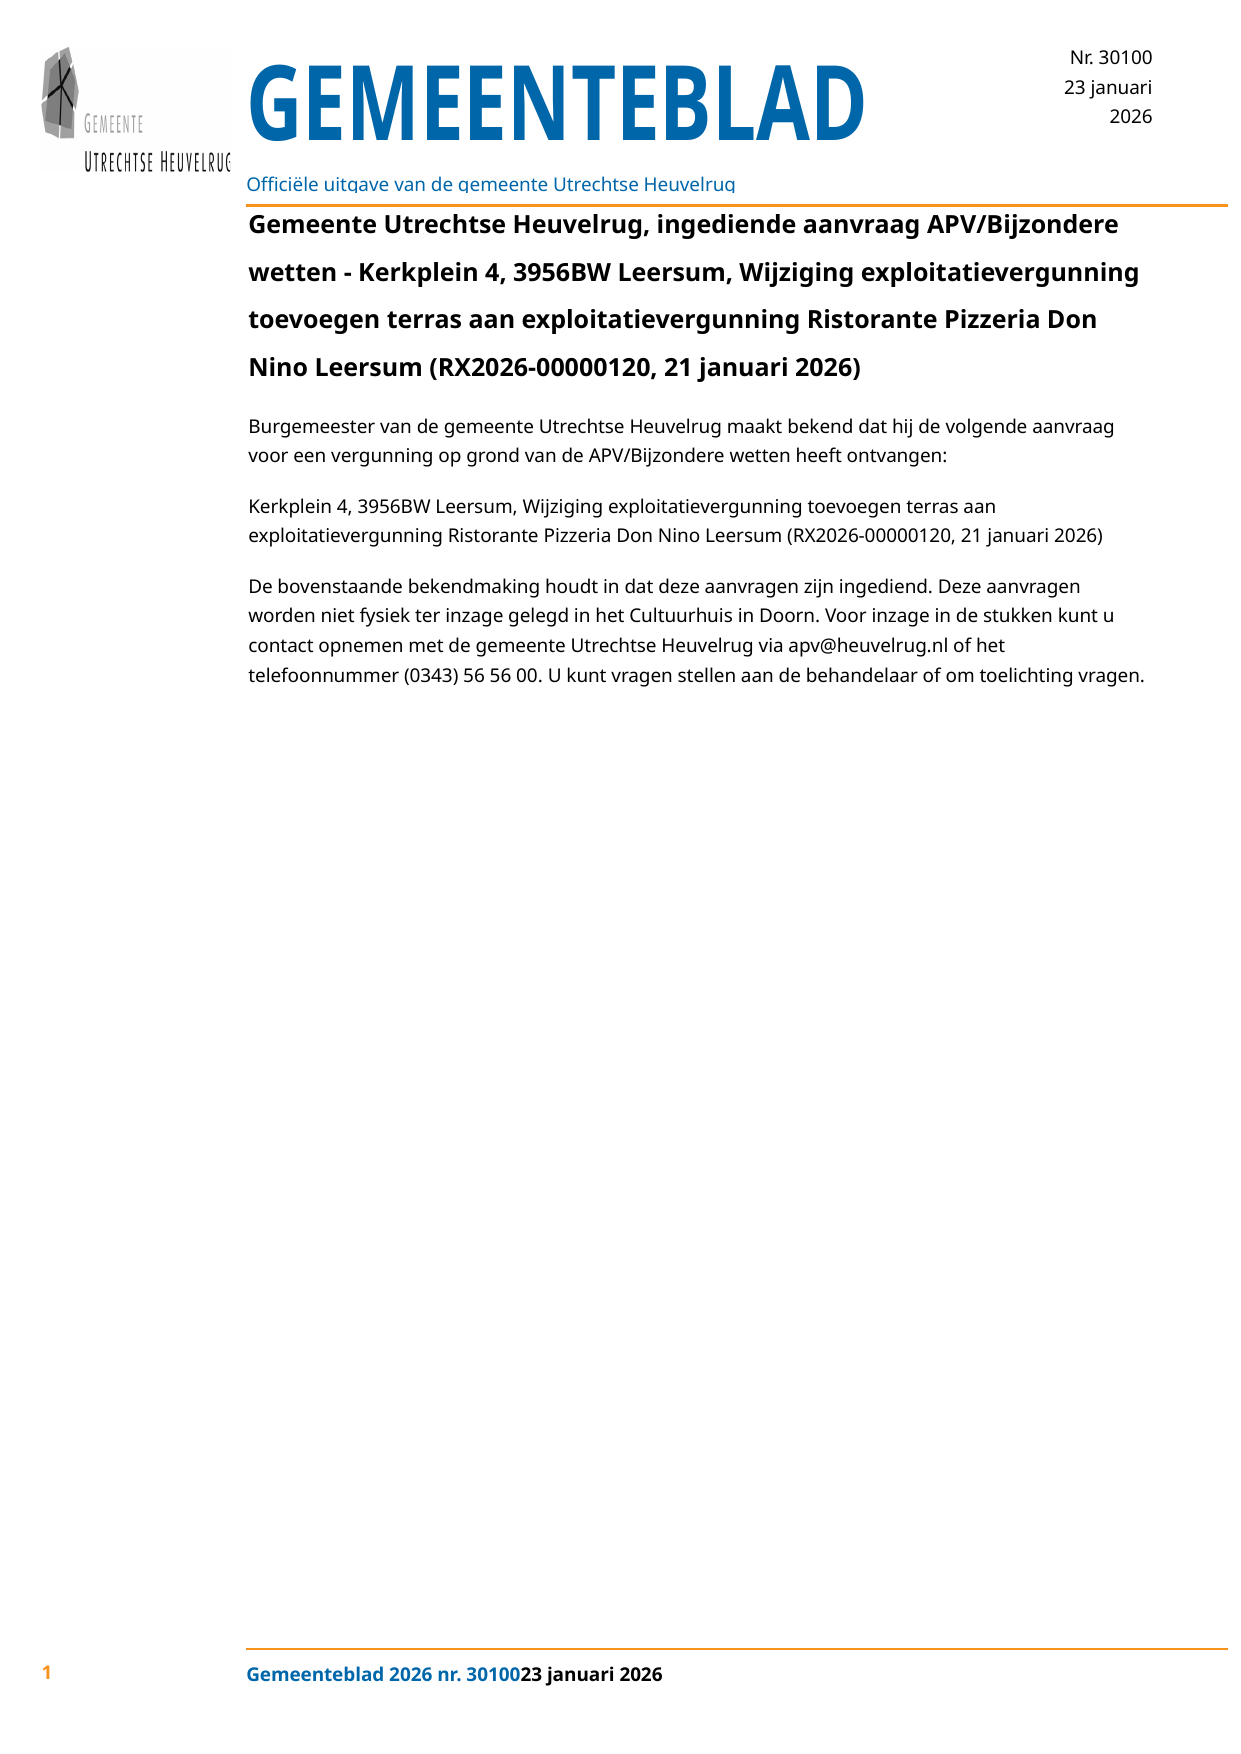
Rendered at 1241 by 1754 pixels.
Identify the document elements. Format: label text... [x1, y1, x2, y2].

text Kerkplein 4, 3956BW Leersum, Wijziging exploitatievergunning toevoegen terras aan exploitatievergunning Ristorante Pizzeria Don Nino Leersum (RX2026-00000120, 21 januari 2026) [248, 493, 1152, 548]
text De bovenstaande bekendmaking houdt in dat deze aanvragen zijn ingediend. Deze aanvragen worden niet fysiek ter inzage gelegd in het Cultuurhuis in Doorn. Voor inzage in de stukken kunt u contact opnemen met de gemeente Utrechtse Heuvelrug via apv@heuvelrug.nl of het telefoonnummer (0343) 56 56 00. U kunt vragen stellen aan de behandelaar of om toelichting vragen. [248, 573, 1152, 688]
text Burgemeester van de gemeente Utrechtse Heuvelrug maakt bekend dat hij de volgende aanvraag voor een vergunning op grond van de APV/Bijzondere wetten heeft ontvangen: [248, 413, 1152, 468]
picture [41, 47, 231, 172]
text Gemeente Utrechtse Heuvelrug, ingediende aanvraag APV/Bijzondere wetten - Kerkplein 4, 3956BW Leersum, Wijziging exploitatievergunning toevoegen terras aan exploitatievergunning Ristorante Pizzeria Don Nino Leersum (RX2026-00000120, 21 januari 2026) [248, 207, 1152, 384]
